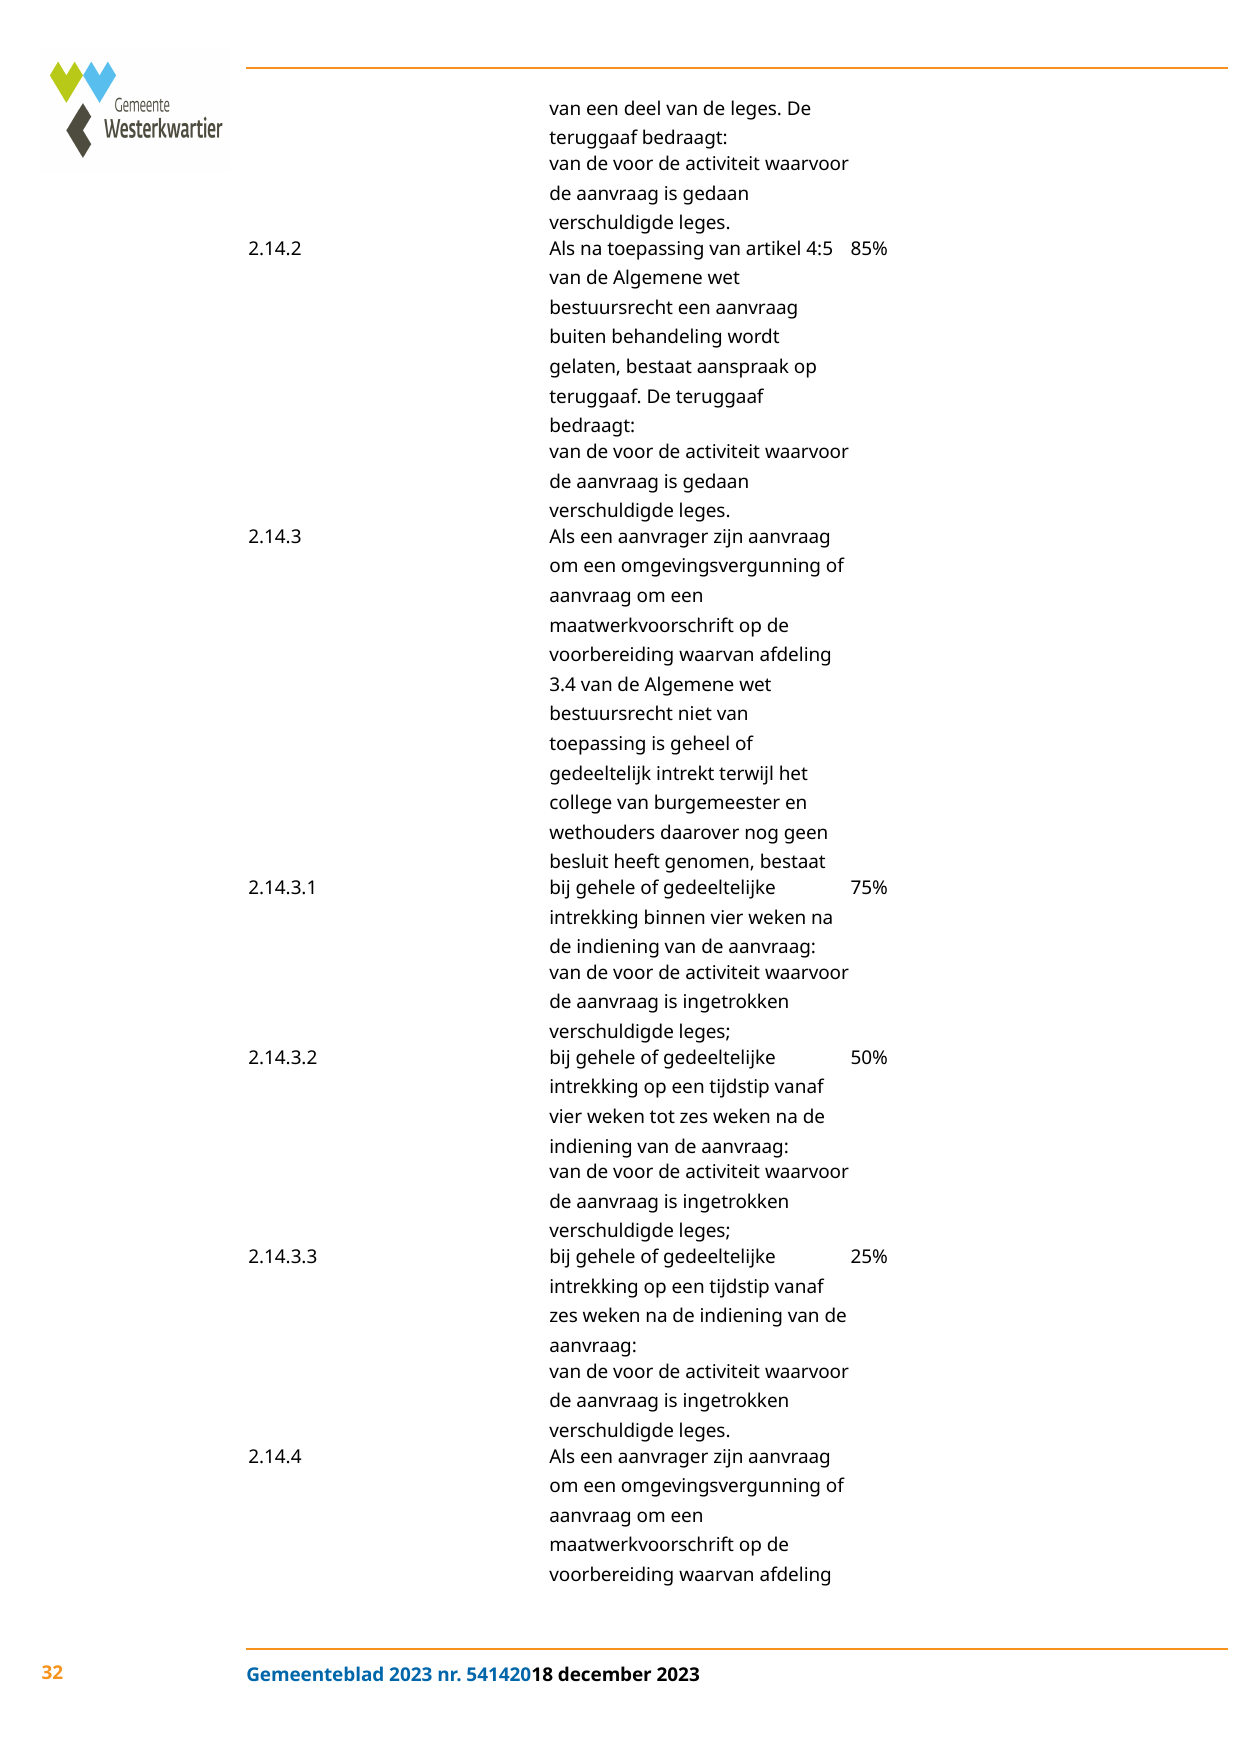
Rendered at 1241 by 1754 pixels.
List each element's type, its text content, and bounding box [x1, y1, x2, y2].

table_cell Als een aanvrager zijn aanvraag om een omgevingsvergunning of aanvraag om een maatwerkvoorschrift op de voorbereiding waarvan afdeling 3.4 van de Algemene wet bestuursrecht niet van toepassing is geheel of gedeeltelijk intrekt terwijl het college van burgemeester en wethouders daarover nog geen besluit heeft genomen, bestaat [549, 523, 850, 874]
table_cell [248, 150, 549, 235]
table_cell 50% [850, 1044, 1152, 1158]
table_cell 75% [850, 874, 1152, 959]
table_cell van een deel van de leges. De teruggaaf bedraagt: [549, 95, 850, 150]
table_cell [850, 1443, 1152, 1587]
table_cell van de voor de activiteit waarvoor de aanvraag is ingetrokken verschuldigde leges; [549, 1159, 850, 1243]
table_cell van de voor de activiteit waarvoor de aanvraag is ingetrokken verschuldigde leges; [549, 959, 850, 1044]
table_cell bij gehele of gedeeltelijke intrekking op een tijdstip vanaf zes weken na de indiening van de aanvraag: [549, 1244, 850, 1358]
table_cell Als een aanvrager zijn aanvraag om een omgevingsvergunning of aanvraag om een maatwerkvoorschrift op de voorbereiding waarvan afdeling [549, 1443, 850, 1587]
table_cell [248, 95, 549, 150]
picture [41, 47, 231, 172]
table_cell [248, 959, 549, 1044]
table_cell [850, 95, 1152, 150]
table_cell [850, 150, 1152, 235]
table_cell bij gehele of gedeeltelijke intrekking op een tijdstip vanaf vier weken tot zes weken na de indiening van de aanvraag: [549, 1044, 850, 1158]
table_cell [248, 438, 549, 523]
table_cell van de voor de activiteit waarvoor de aanvraag is ingetrokken verschuldigde leges. [549, 1358, 850, 1443]
table_cell 2.14.3.3 [248, 1244, 549, 1358]
table_cell 2.14.3.2 [248, 1044, 549, 1158]
table_cell [850, 1159, 1152, 1243]
table_cell 2.14.4 [248, 1443, 549, 1587]
table_cell [850, 523, 1152, 874]
table_cell 2.14.2 [248, 235, 549, 438]
table_cell van de voor de activiteit waarvoor de aanvraag is gedaan verschuldigde leges. [549, 438, 850, 523]
table_cell 2.14.3.1 [248, 874, 549, 959]
table_cell [850, 1358, 1152, 1443]
table_cell 85% [850, 235, 1152, 438]
table_cell Als na toepassing van artikel 4:5 van de Algemene wet bestuursrecht een aanvraag buiten behandeling wordt gelaten, bestaat aanspraak op teruggaaf. De teruggaaf bedraagt: [549, 235, 850, 438]
table_cell [850, 438, 1152, 523]
table_cell bij gehele of gedeeltelijke intrekking binnen vier weken na de indiening van de aanvraag: [549, 874, 850, 959]
table_cell 2.14.3 [248, 523, 549, 874]
table_cell 25% [850, 1244, 1152, 1358]
table_cell [248, 1358, 549, 1443]
table_cell [850, 959, 1152, 1044]
table_cell van de voor de activiteit waarvoor de aanvraag is gedaan verschuldigde leges. [549, 150, 850, 235]
table_cell [248, 1159, 549, 1243]
